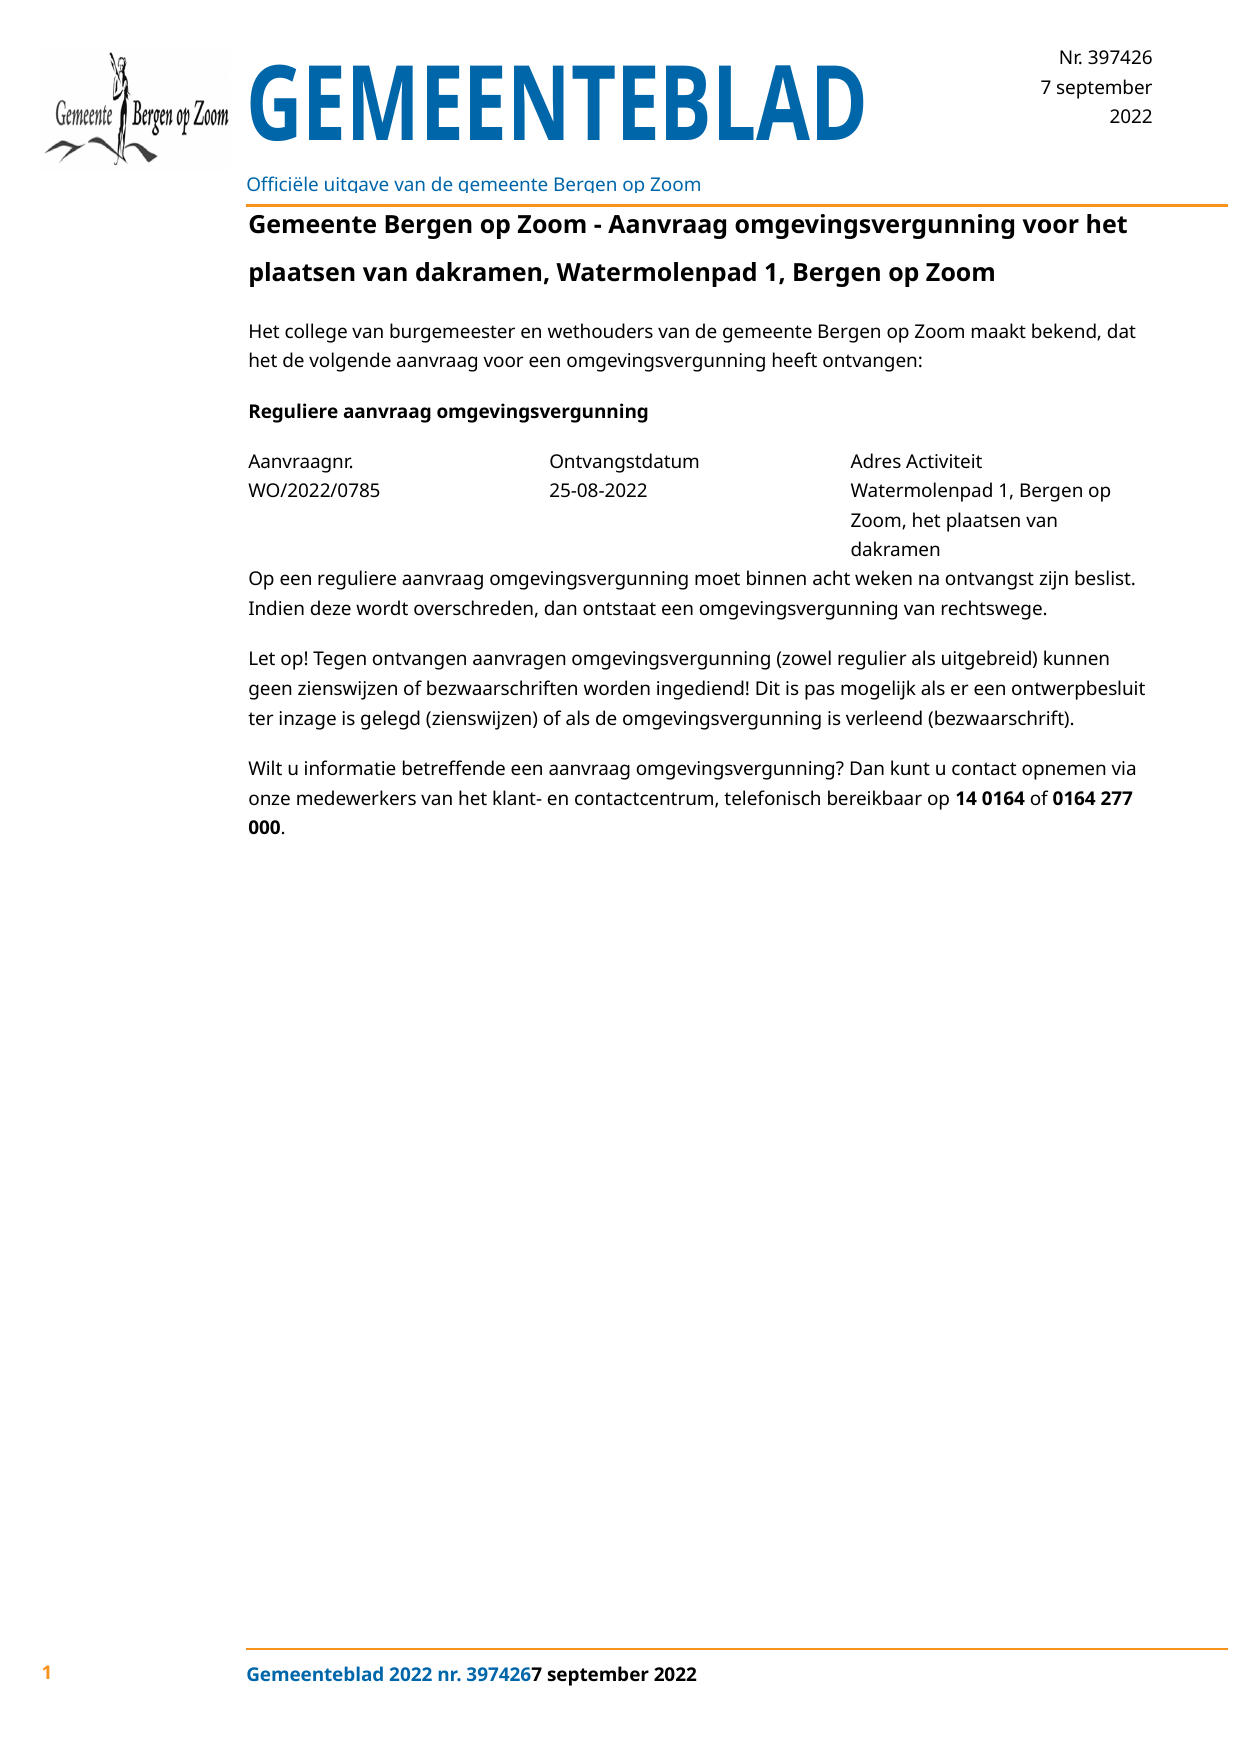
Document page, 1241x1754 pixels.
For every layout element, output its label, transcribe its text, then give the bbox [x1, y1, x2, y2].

table_header Aanvraagnr. [248, 449, 549, 474]
table_header Watermolenpad 1, Bergen op Zoom, het plaatsen van dakramen [850, 478, 1152, 562]
text Let op! Tegen ontvangen aanvragen omgevingsvergunning (zowel regulier als uitgebreid) kunnen geen zienswijzen of bezwaarschriften worden ingediend! Dit is pas mogelijk als er een ontwerpbesluit ter inzage is gelegd (zienswijzen) of als de omgevingsvergunning is verleend (bezwaarschrift). [248, 646, 1152, 731]
table_header Adres Activiteit [850, 449, 1152, 474]
text Gemeente Bergen op Zoom - Aanvraag omgevingsvergunning voor het plaatsen van dakramen, Watermolenpad 1, Bergen op Zoom [248, 207, 1152, 288]
text Reguliere aanvraag omgevingsvergunning [248, 398, 1152, 424]
picture [41, 47, 231, 172]
table_header WO/2022/0785 [248, 478, 549, 562]
text Het college van burgemeester en wethouders van de gemeente Bergen op Zoom maakt bekend, dat het de volgende aanvraag voor een omgevingsvergunning heeft ontvangen: [248, 318, 1152, 373]
text Op een reguliere aanvraag omgevingsvergunning moet binnen acht weken na ontvangst zijn beslist. Indien deze wordt overschreden, dan ontstaat een omgevingsvergunning van rechtswege. [248, 566, 1152, 621]
table_header 25-08-2022 [549, 478, 850, 562]
text Wilt u informatie betreffende een aanvraag omgevingsvergunning? Dan kunt u contact opnemen via onze medewerkers van het klant- en contactcentrum, telefonisch bereikbaar op 14 0164 of 0164 277 000. [248, 755, 1152, 840]
table_header Ontvangstdatum [549, 449, 850, 474]
